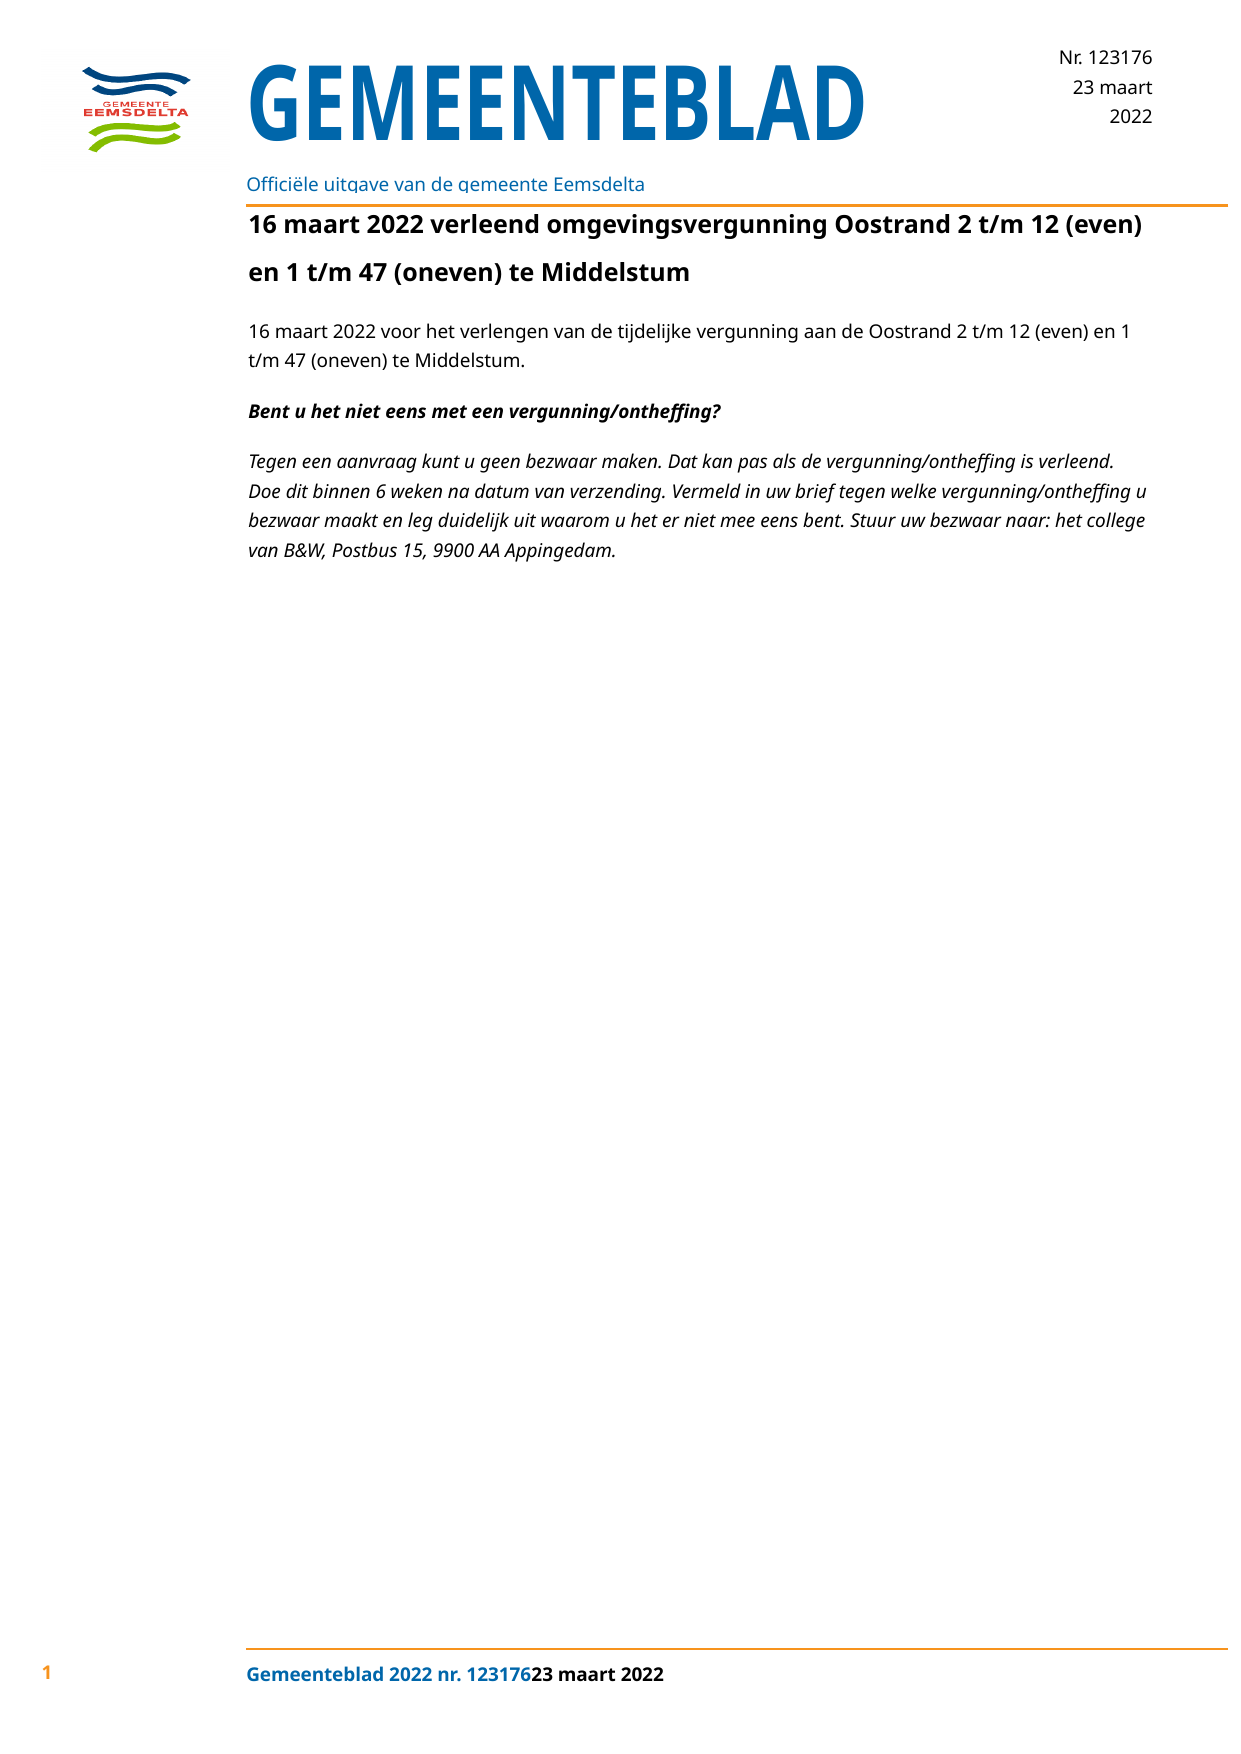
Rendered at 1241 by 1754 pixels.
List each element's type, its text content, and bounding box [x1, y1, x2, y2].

text Bent u het niet eens met een vergunning/ontheffing? [248, 398, 1152, 424]
text 16 maart 2022 voor het verlengen van de tijdelijke vergunning aan de Oostrand 2 t/m 12 (even) en 1 t/m 47 (oneven) te Middelstum. [248, 318, 1152, 373]
text 16 maart 2022 verleend omgevingsvergunning Oostrand 2 t/m 12 (even) en 1 t/m 47 (oneven) te Middelstum [248, 207, 1152, 288]
text Tegen een aanvraag kunt u geen bezwaar maken. Dat kan pas als de vergunning/ontheffing is verleend. Doe dit binnen 6 weken na datum van verzending. Vermeld in uw brief tegen welke vergunning/ontheffing u bezwaar maakt en leg duidelijk uit waarom u het er niet mee eens bent. Stuur uw bezwaar naar: het college van B&W, Postbus 15, 9900 AA Appingedam. [248, 448, 1152, 563]
picture [41, 47, 231, 172]
